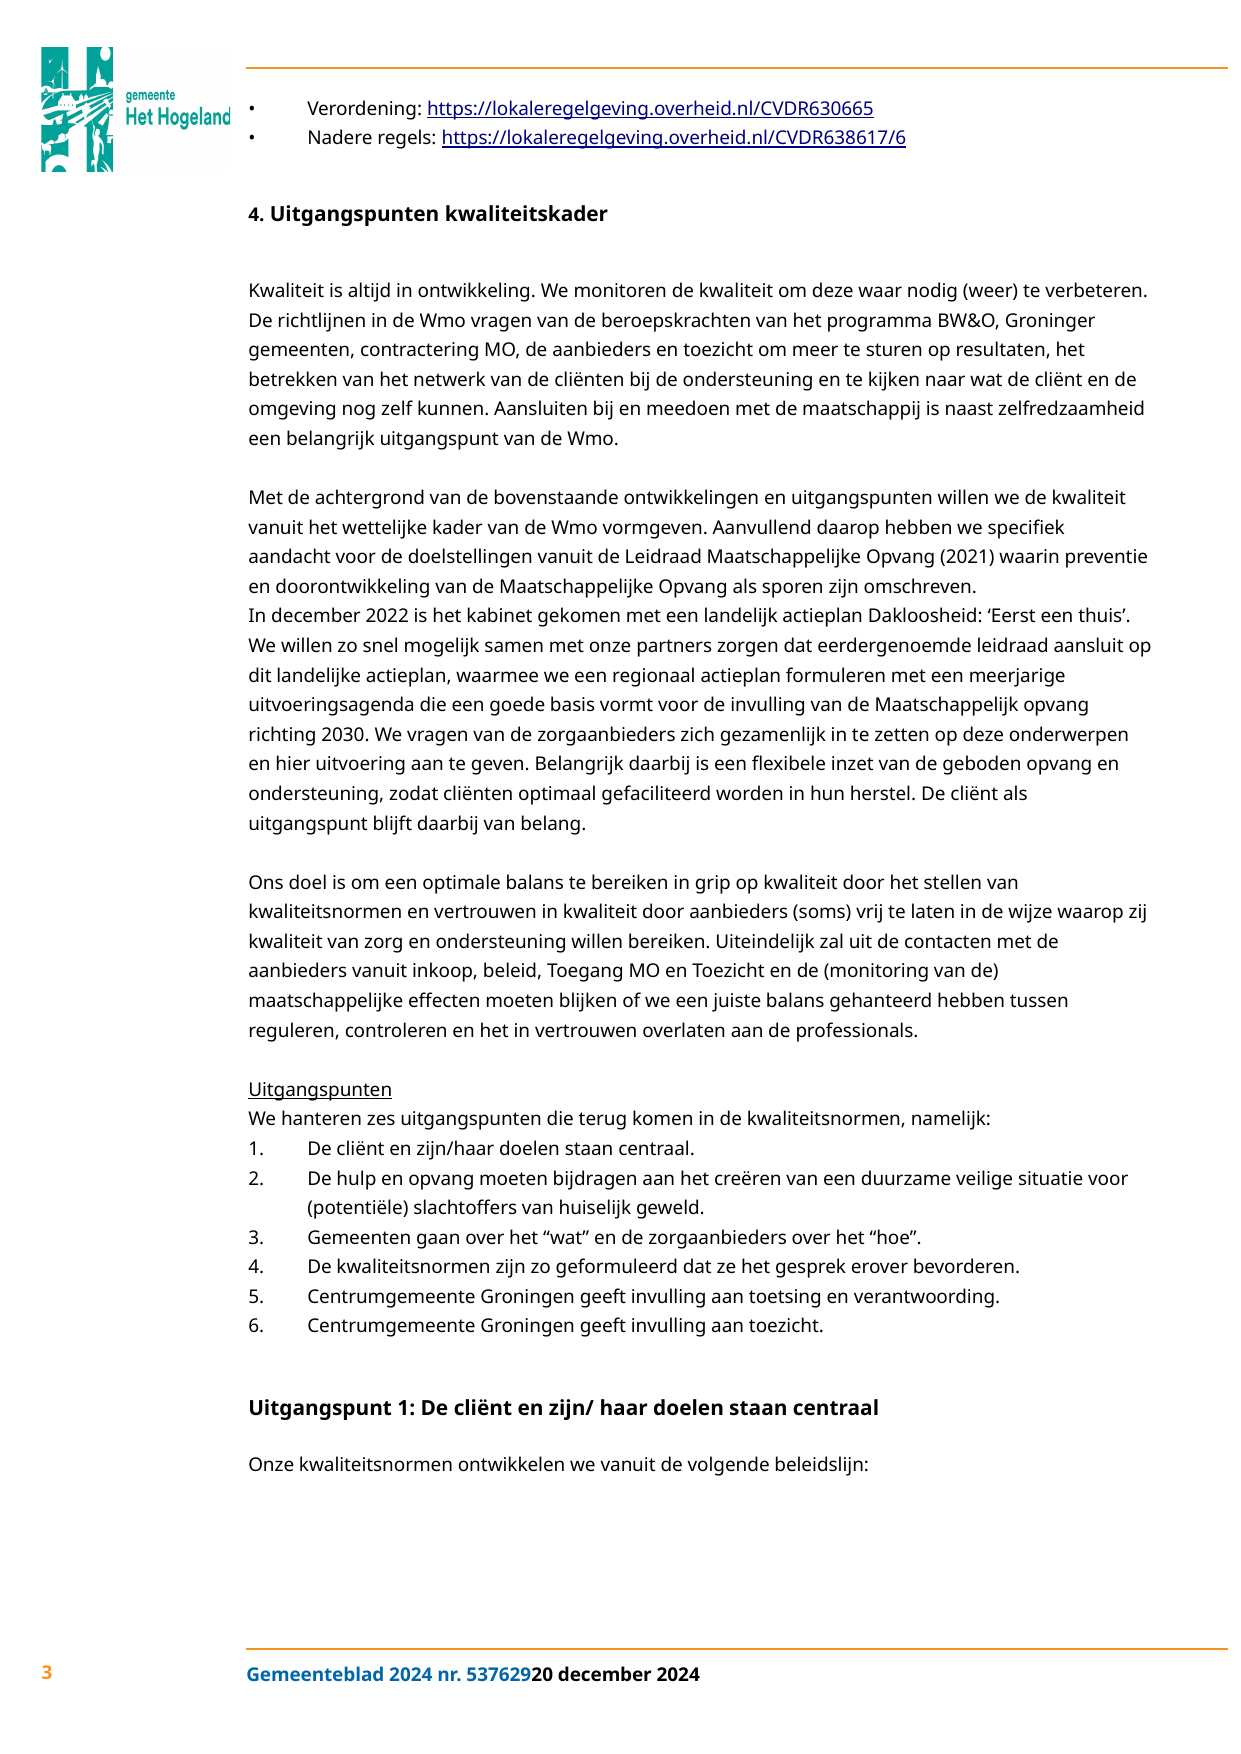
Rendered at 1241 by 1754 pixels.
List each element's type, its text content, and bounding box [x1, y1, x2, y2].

list Centrumgemeente Groningen geeft invulling aan toezicht. [248, 1313, 1152, 1338]
text Met de achtergrond van de bovenstaande ontwikkelingen en uitgangspunten willen we de kwaliteit vanuit het wettelijke kader van de Wmo vormgeven. Aanvullend daarop hebben we specifiek aandacht voor de doelstellingen vanuit de Leidraad Maatschappelijke Opvang (2021) waarin preventie en doorontwikkeling van de Maatschappelijke Opvang als sporen zijn omschreven. [248, 484, 1152, 599]
text In december 2022 is het kabinet gekomen met een landelijk actieplan Dakloosheid: ‘Eerst een thuis’. We willen zo snel mogelijk samen met onze partners zorgen dat eerdergenoemde leidraad aansluit op dit landelijke actieplan, waarmee we een regionaal actieplan formuleren met een meerjarige uitvoeringsagenda die een goede basis vormt voor de invulling van de Maatschappelijk opvang richting 2030. We vragen van de zorgaanbieders zich gezamenlijk in te zetten op deze onderwerpen en hier uitvoering aan te geven. Belangrijk daarbij is een flexibele inzet van de geboden opvang en ondersteuning, zodat cliënten optimaal gefaciliteerd worden in hun herstel. De cliënt als uitgangspunt blijft daarbij van belang. [248, 603, 1152, 836]
list De cliënt en zijn/haar doelen staan centraal. [248, 1135, 1152, 1161]
text Kwaliteit is altijd in ontwikkeling. We monitoren de kwaliteit om deze waar nodig (weer) te verbeteren. De richtlijnen in de Wmo vragen van de beroepskrachten van het programma BW&O, Groninger gemeenten, contractering MO, de aanbieders en toezicht om meer te sturen op resultaten, het betrekken van het netwerk van de cliënten bij de ondersteuning en te kijken naar wat de cliënt en de omgeving nog zelf kunnen. Aansluiten bij en meedoen met de maatschappij is naast zelfredzaamheid een belangrijk uitgangspunt van de Wmo. [248, 277, 1152, 451]
list De hulp en opvang moeten bijdragen aan het creëren van een duurzame veilige situatie voor (potentiële) slachtoffers van huiselijk geweld. [248, 1165, 1152, 1220]
text Uitgangspunt 1: De cliënt en zijn/ haar doelen staan centraal [248, 1393, 1152, 1421]
list Verordening: https://lokaleregelgeving.overheid.nl/CVDR630665 [248, 95, 1152, 121]
text We hanteren zes uitgangspunten die terug komen in de kwaliteitsnormen, namelijk: [248, 1106, 1152, 1131]
picture [41, 47, 231, 172]
list De kwaliteitsnormen zijn zo geformuleerd dat ze het gesprek erover bevorderen. [248, 1253, 1152, 1279]
text Onze kwaliteitsnormen ontwikkelen we vanuit de volgende beleidslijn: [248, 1451, 1152, 1476]
list Gemeenten gaan over het “wat” en de zorgaanbieders over het “hoe”. [248, 1224, 1152, 1250]
list Nadere regels: https://lokaleregelgeving.overheid.nl/CVDR638617/6 [248, 124, 1152, 150]
text Uitgangspunten [248, 1076, 1152, 1102]
text 4. Uitgangspunten kwaliteitskader [248, 199, 1152, 228]
list Centrumgemeente Groningen geeft invulling aan toetsing en verantwoording. [248, 1283, 1152, 1309]
text Ons doel is om een optimale balans te bereiken in grip op kwaliteit door het stellen van kwaliteitsnormen en vertrouwen in kwaliteit door aanbieders (soms) vrij te laten in de wijze waarop zij kwaliteit van zorg en ondersteuning willen bereiken. Uiteindelijk zal uit de contacten met de aanbieders vanuit inkoop, beleid, Toegang MO en Toezicht en de (monitoring van de) maatschappelijke effecten moeten blijken of we een juiste balans gehanteerd hebben tussen reguleren, controleren en het in vertrouwen overlaten aan de professionals. [248, 869, 1152, 1043]
